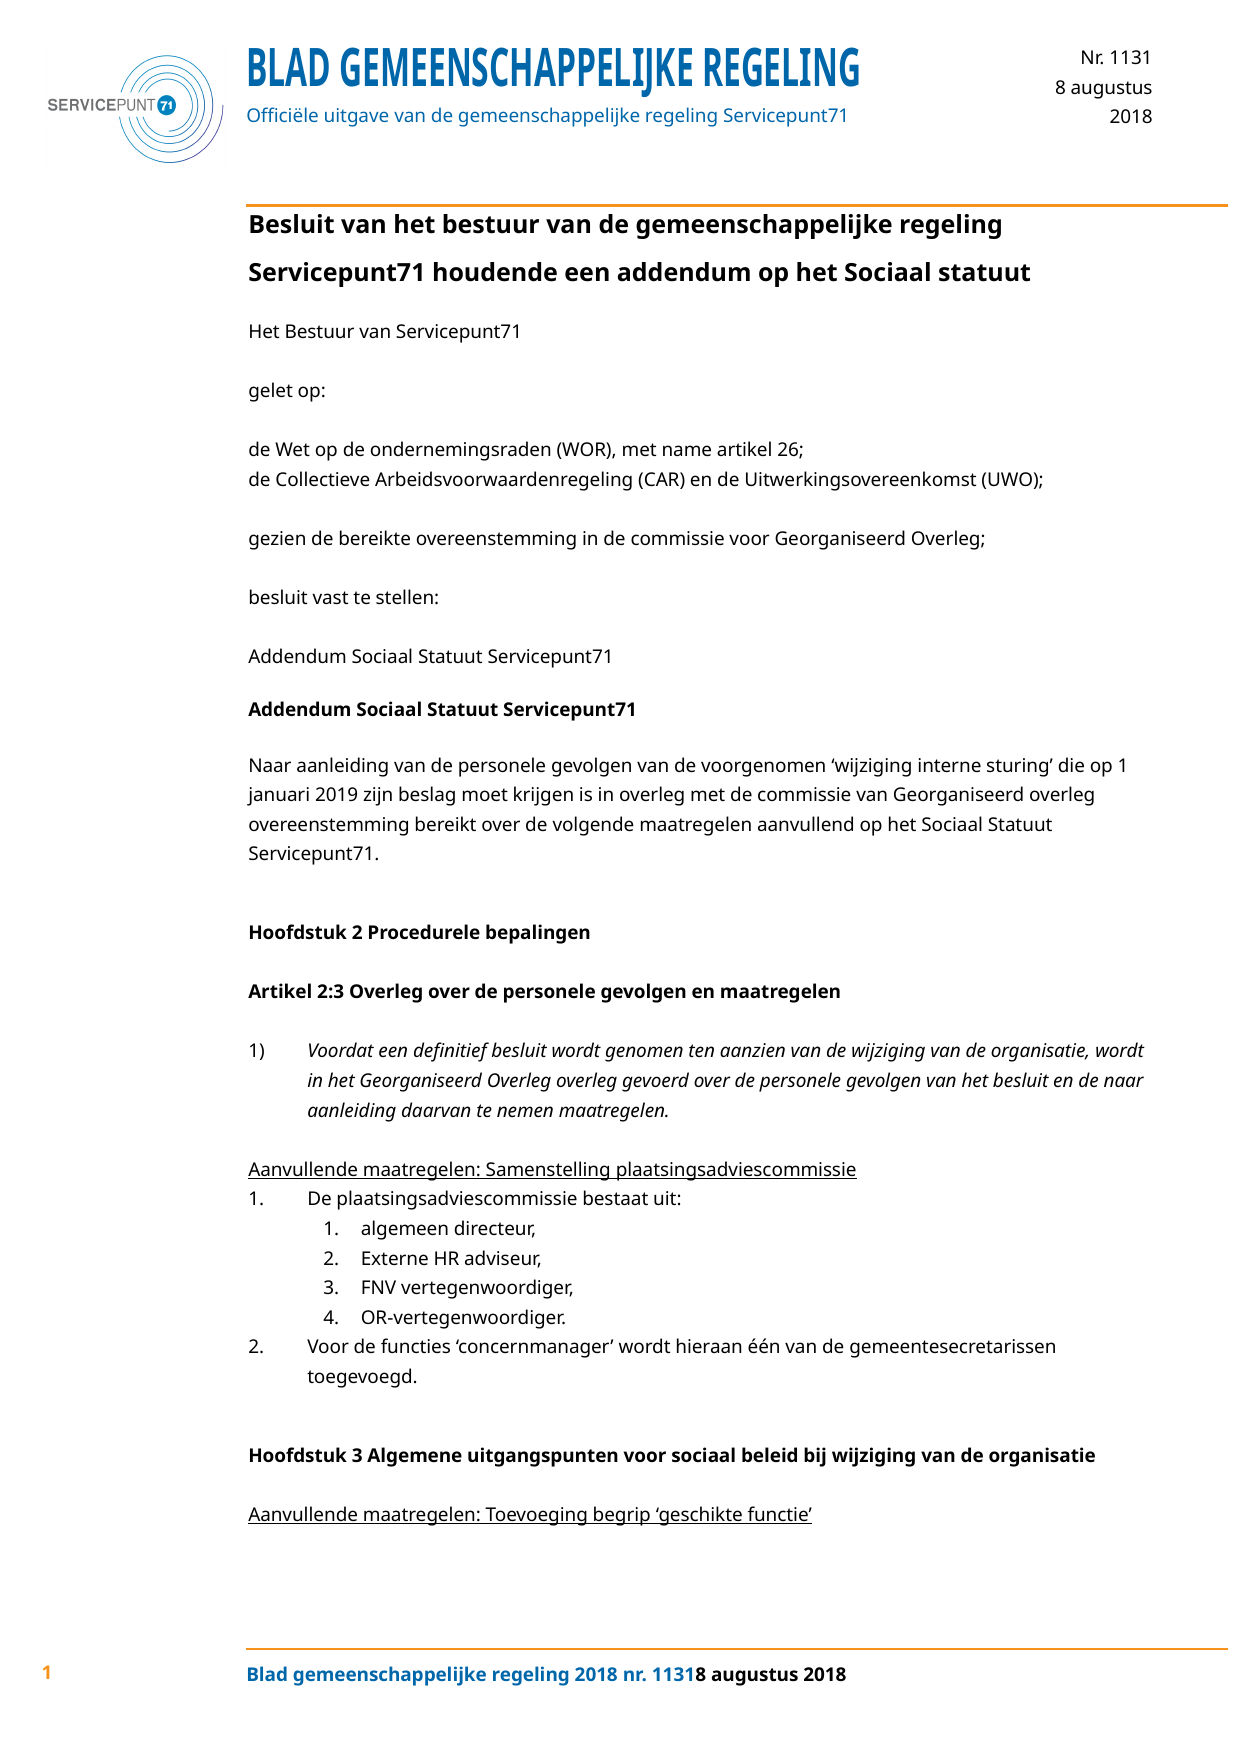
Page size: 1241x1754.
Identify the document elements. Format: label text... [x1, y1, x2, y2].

list De plaatsingsadviescommissie bestaat uit: [248, 1186, 1152, 1211]
text Addendum Sociaal Statuut Servicepunt71 [248, 643, 1152, 669]
text Besluit van het bestuur van de gemeenschappelijke regeling Servicepunt71 houdende een addendum op het Sociaal statuut [248, 207, 1152, 288]
list algemeen directeur, [323, 1215, 1152, 1241]
text Aanvullende maatregelen: Toevoeging begrip ‘geschikte functie’ [248, 1501, 1152, 1527]
text Het Bestuur van Servicepunt71 [248, 318, 1152, 344]
text Hoofdstuk 2 Procedurele bepalingen [248, 919, 1152, 945]
text de Collectieve Arbeidsvoorwaardenregeling (CAR) en de Uitwerkingsovereenkomst (UWO); [248, 466, 1152, 492]
list OR-vertegenwoordiger. [323, 1304, 1152, 1330]
picture [41, 47, 231, 172]
text Hoofdstuk 3 Algemene uitgangspunten voor sociaal beleid bij wijziging van de organisatie [248, 1442, 1152, 1468]
text besluit vast te stellen: [248, 584, 1152, 610]
list FNV vertegenwoordiger, [323, 1274, 1152, 1300]
text Addendum Sociaal Statuut Servicepunt71 [248, 694, 1152, 722]
list Voordat een definitief besluit wordt genomen ten aanzien van de wijziging van de organisatie, wordt in het Georganiseerd Overleg overleg gevoerd over de personele gevolgen van het besluit en de naar aanleiding daarvan te nemen maatregelen. [248, 1038, 1152, 1123]
text Naar aanleiding van de personele gevolgen van de voorgenomen ‘wijziging interne sturing’ die op 1 januari 2019 zijn beslag moet krijgen is in overleg met de commissie van Georganiseerd overleg overeenstemming bereikt over de volgende maatregelen aanvullend op het Sociaal Statuut Servicepunt71. [248, 752, 1152, 866]
text gezien de bereikte overeenstemming in de commissie voor Georganiseerd Overleg; [248, 525, 1152, 551]
text Aanvullende maatregelen: Samenstelling plaatsingsadviescommissie [248, 1156, 1152, 1182]
list Voor de functies ‘concernmanager’ wordt hieraan één van de gemeentesecretarissen toegevoegd. [248, 1333, 1152, 1389]
text Artikel 2:3 Overleg over de personele gevolgen en maatregelen [248, 978, 1152, 1004]
text de Wet op de ondernemingsraden (WOR), met name artikel 26; [248, 436, 1152, 462]
text gelet op: [248, 377, 1152, 403]
list Externe HR adviseur, [323, 1245, 1152, 1271]
